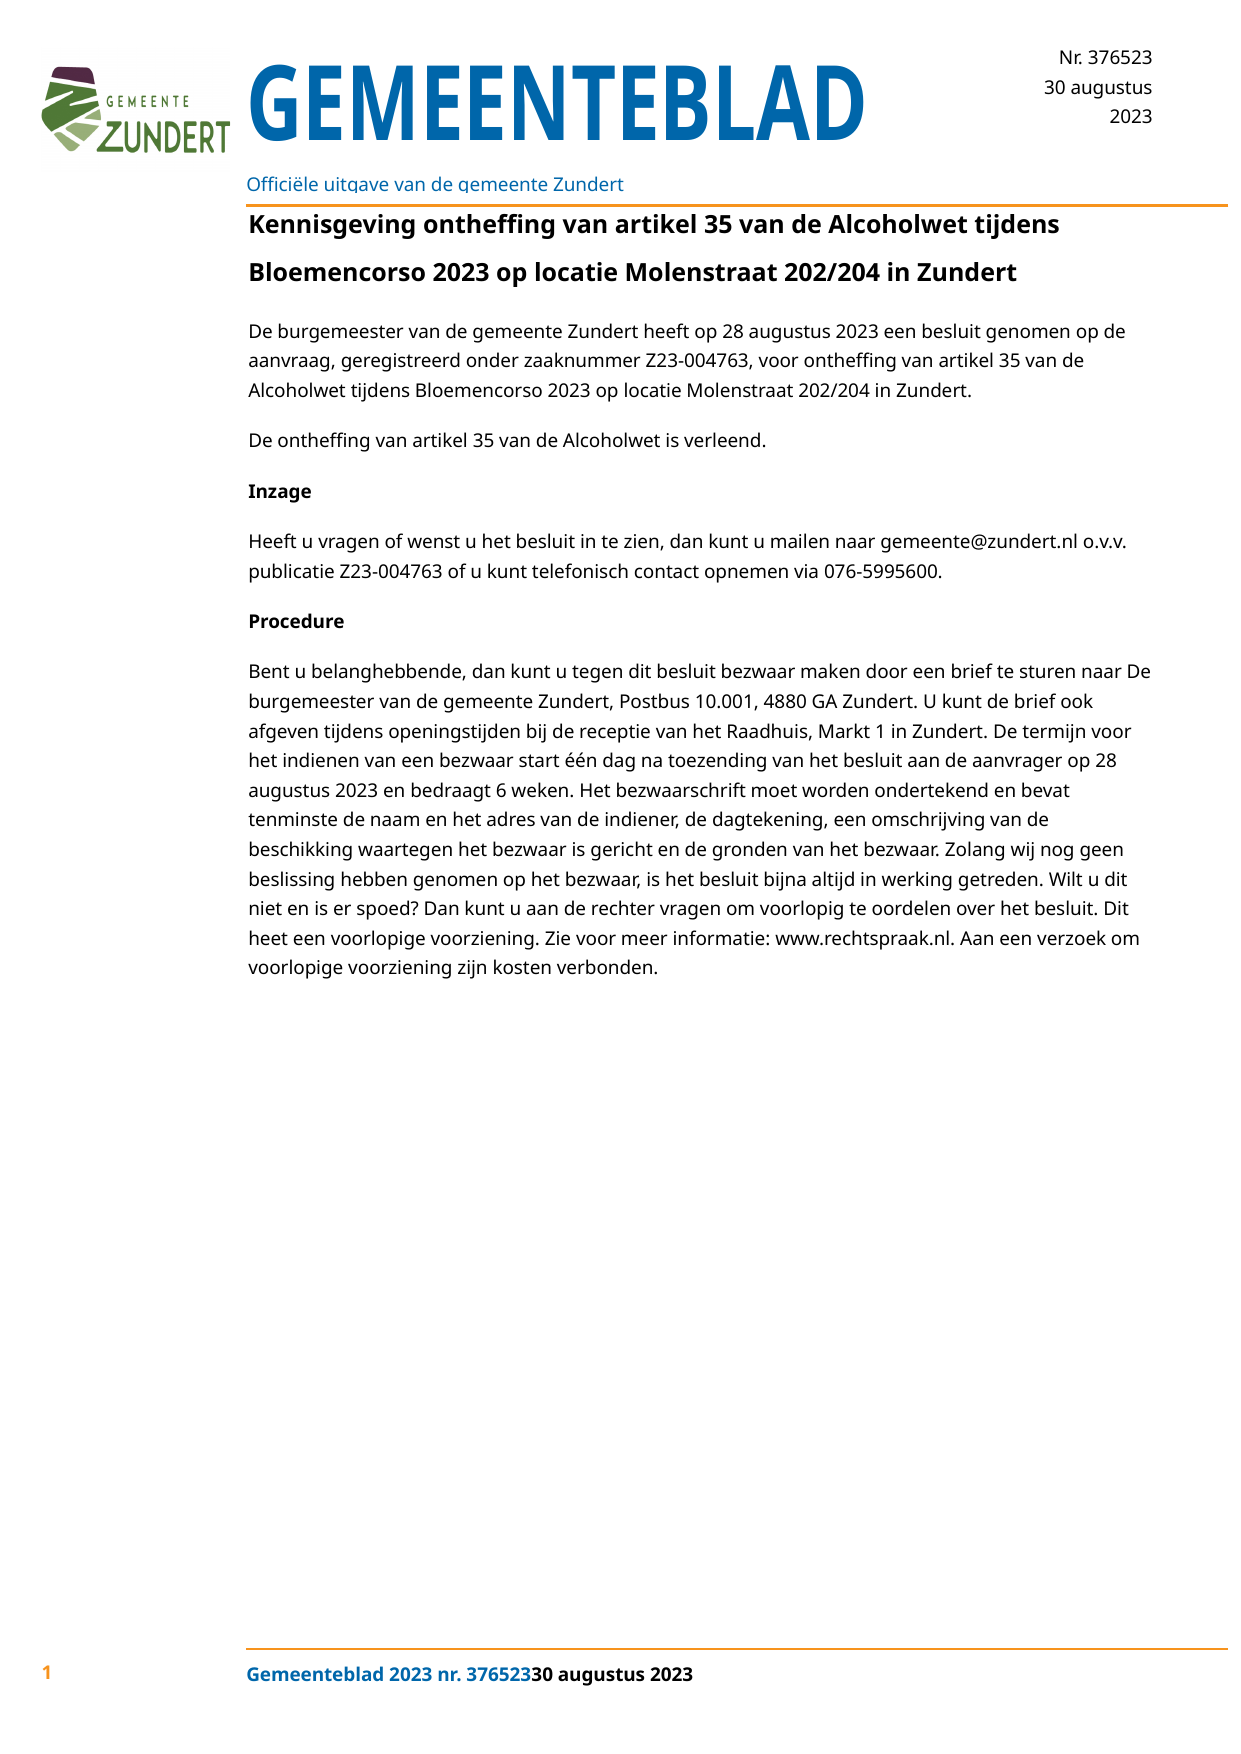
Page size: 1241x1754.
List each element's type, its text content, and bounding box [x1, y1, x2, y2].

text Inzage [248, 478, 1152, 504]
text Kennisgeving ontheffing van artikel 35 van de Alcoholwet tijdens Bloemencorso 2023 op locatie Molenstraat 202/204 in Zundert [248, 207, 1152, 288]
picture [41, 47, 231, 172]
text De ontheffing van artikel 35 van de Alcoholwet is verleend. [248, 427, 1152, 453]
text Heeft u vragen of wenst u het besluit in te zien, dan kunt u mailen naar gemeente@zundert.nl o.v.v. publicatie Z23-004763 of u kunt telefonisch contact opnemen via 076-5995600. [248, 528, 1152, 584]
text Procedure [248, 608, 1152, 634]
text Bent u belanghebbende, dan kunt u tegen dit besluit bezwaar maken door een brief te sturen naar De burgemeester van de gemeente Zundert, Postbus 10.001, 4880 GA Zundert. U kunt de brief ook afgeven tijdens openingstijden bij de receptie van het Raadhuis, Markt 1 in Zundert. De termijn voor het indienen van een bezwaar start één dag na toezending van het besluit aan de aanvrager op 28 augustus 2023 en bedraagt 6 weken. Het bezwaarschrift moet worden ondertekend en bevat tenminste de naam en het adres van de indiener, de dagtekening, een omschrijving van de beschikking waartegen het bezwaar is gericht en de gronden van het bezwaar. Zolang wij nog geen beslissing hebben genomen op het bezwaar, is het besluit bijna altijd in werking getreden. Wilt u dit niet en is er spoed? Dan kunt u aan de rechter vragen om voorlopig te oordelen over het besluit. Dit heet een voorlopige voorziening. Zie voor meer informatie: www.rechtspraak.nl. Aan een verzoek om voorlopige voorziening zijn kosten verbonden. [248, 659, 1152, 980]
text De burgemeester van de gemeente Zundert heeft op 28 augustus 2023 een besluit genomen op de aanvraag, geregistreerd onder zaaknummer Z23-004763, voor ontheffing van artikel 35 van de Alcoholwet tijdens Bloemencorso 2023 op locatie Molenstraat 202/204 in Zundert. [248, 318, 1152, 403]
